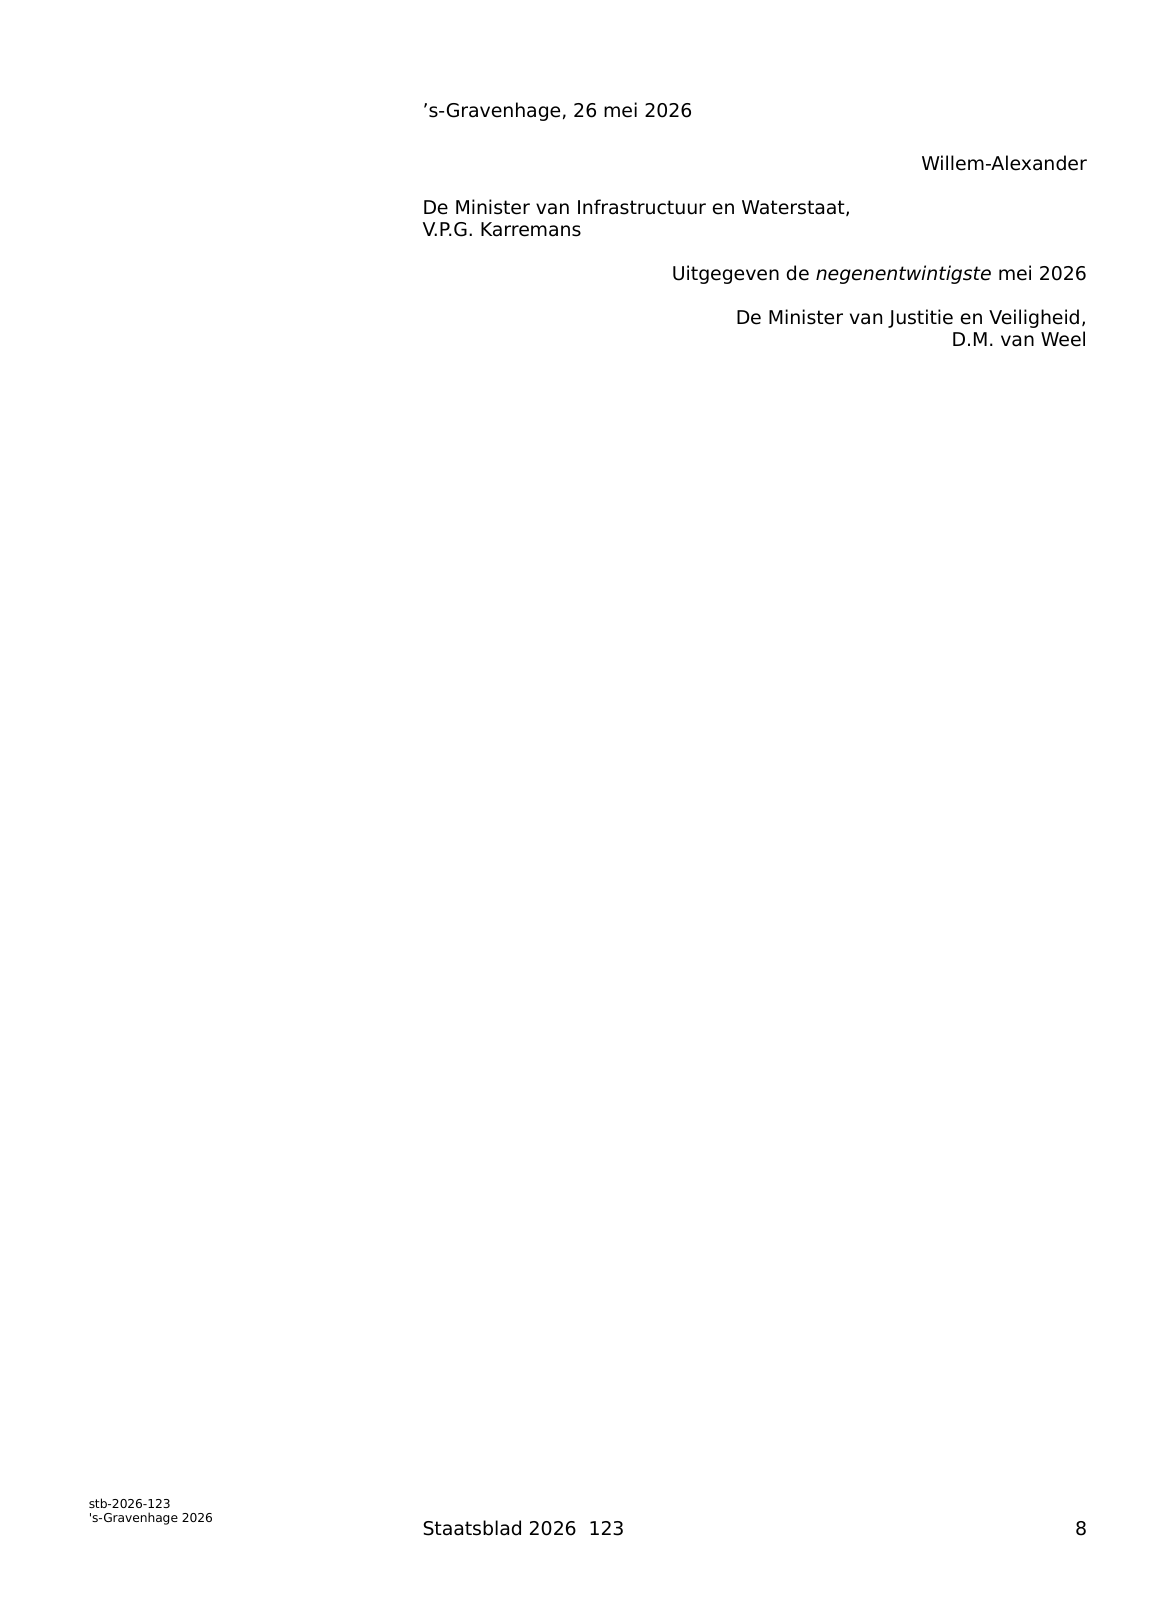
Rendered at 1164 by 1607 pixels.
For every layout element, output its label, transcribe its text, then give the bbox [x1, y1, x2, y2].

text 's-Gravenhage 2026 [88, 1511, 323, 1525]
text De Minister van Infrastructuur en Waterstaat, V.P.G. Karremans [422, 197, 1087, 241]
text ’s-Gravenhage, 26 mei 2026 [422, 100, 1087, 122]
text De Minister van Justitie en Veiligheid, D.M. van Weel [422, 307, 1087, 351]
text Willem-Alexander [422, 152, 1087, 174]
text Uitgegeven de negenentwintigste mei 2026 [422, 263, 1087, 285]
text stb-2026-123 [88, 1497, 323, 1511]
